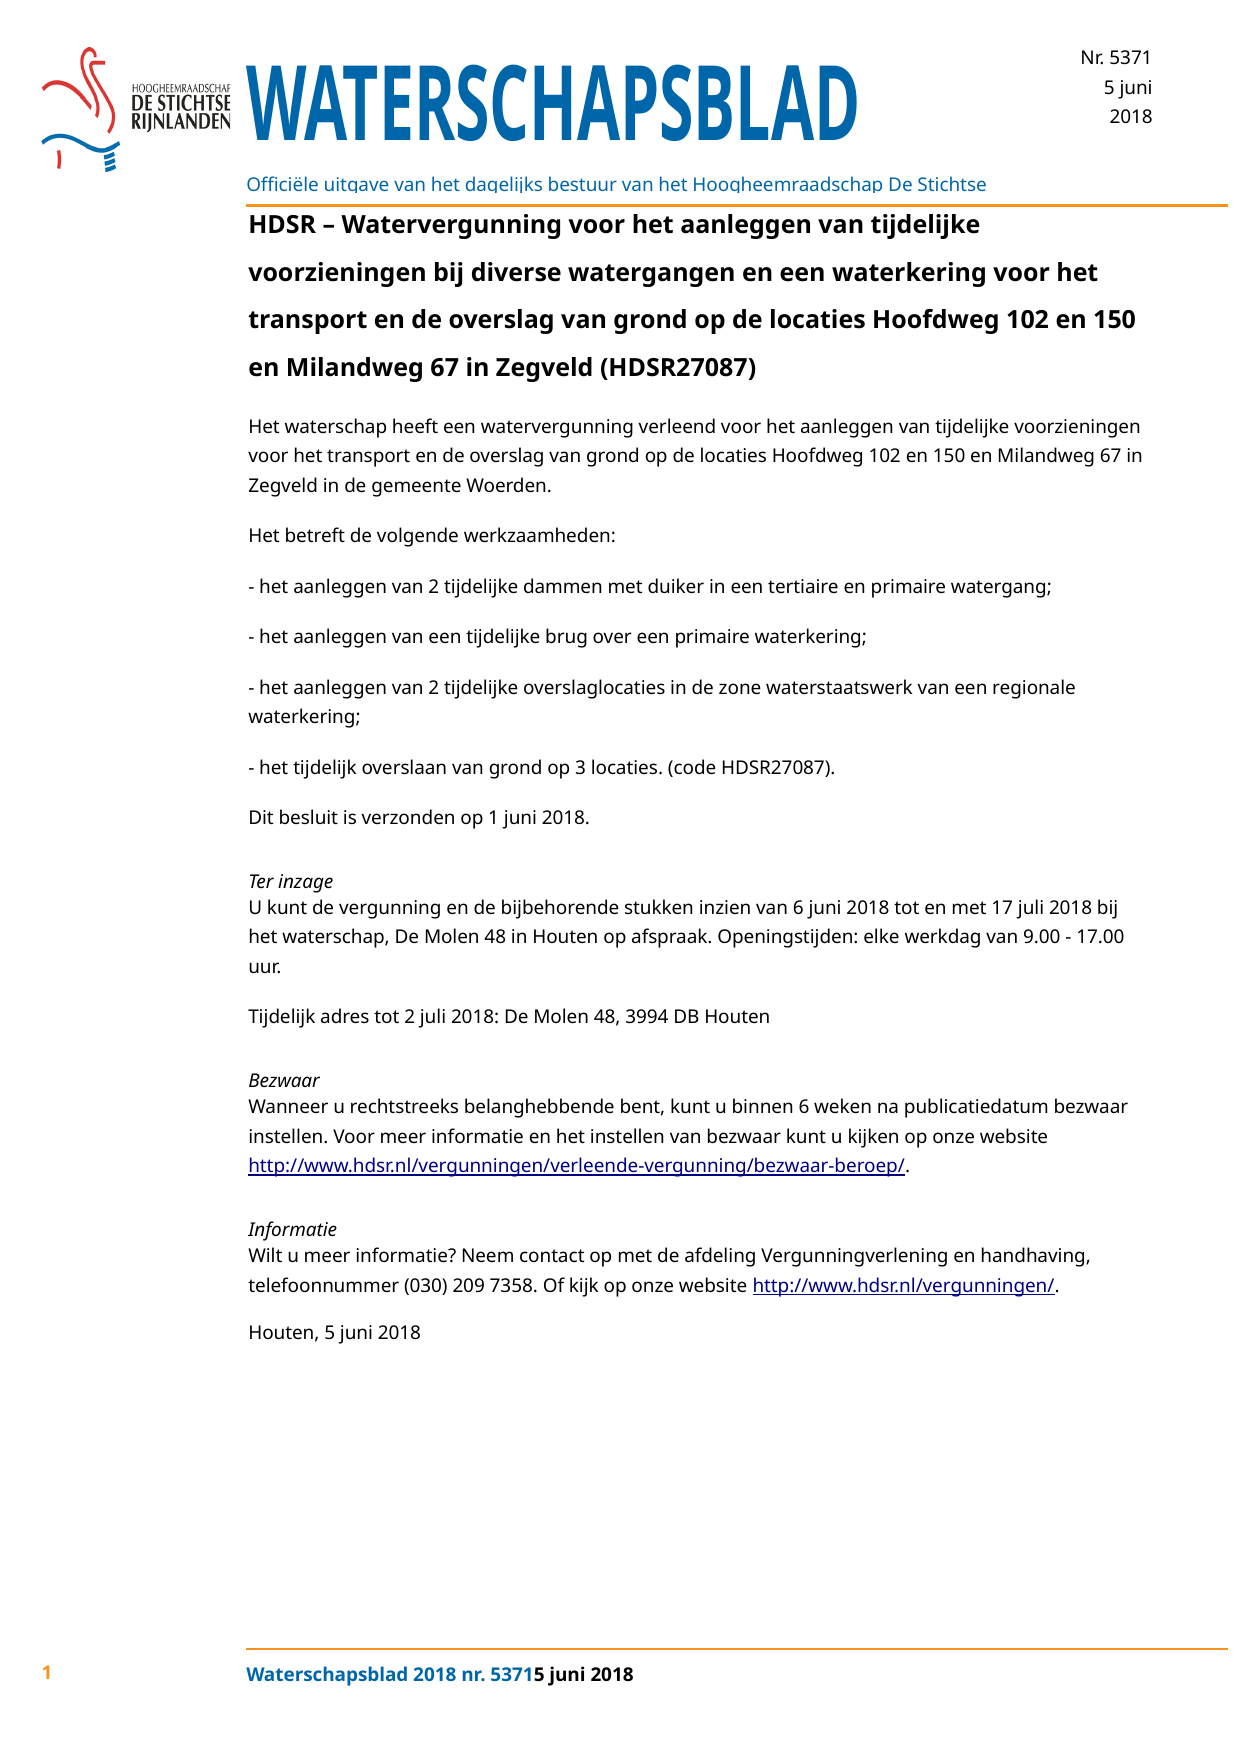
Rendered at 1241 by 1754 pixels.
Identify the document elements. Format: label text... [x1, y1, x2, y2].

text Dit besluit is verzonden op 1 juni 2018. [248, 804, 1152, 830]
text Tijdelijk adres tot 2 juli 2018: De Molen 48, 3994 DB Houten [248, 1004, 1152, 1029]
text Het waterschap heeft een watervergunning verleend voor het aanleggen van tijdelijke voorzieningen voor het transport en de overslag van grond op de locaties Hoofdweg 102 en 150 en Milandweg 67 in Zegveld in de gemeente Woerden. [248, 413, 1152, 498]
text Houten, 5 juni 2018 [248, 1319, 1152, 1345]
text - het aanleggen van 2 tijdelijke dammen met duiker in een tertiaire en primaire watergang; [248, 573, 1152, 599]
text U kunt de vergunning en de bijbehorende stukken inzien van 6 juni 2018 tot en met 17 juli 2018 bij het waterschap, De Molen 48 in Houten op afspraak. Openingstijden: elke werkdag van 9.00 - 17.00 uur. [248, 894, 1152, 979]
text HDSR – Watervergunning voor het aanleggen van tijdelijke voorzieningen bij diverse watergangen en een waterkering voor het transport en de overslag van grond op de locaties Hoofdweg 102 en 150 en Milandweg 67 in Zegveld (HDSR27087) [248, 207, 1152, 384]
text - het tijdelijk overslaan van grond op 3 locaties. (code HDSR27087). [248, 754, 1152, 780]
text Bezwaar [248, 1068, 1152, 1093]
text - het aanleggen van 2 tijdelijke overslaglocaties in de zone waterstaatswerk van een regionale waterkering; [248, 674, 1152, 729]
text Het betreft de volgende werkzaamheden: [248, 523, 1152, 548]
text Ter inzage [248, 868, 1152, 894]
text Wanneer u rechtstreeks belanghebbende bent, kunt u binnen 6 weken na publicatiedatum bezwaar instellen. Voor meer informatie en het instellen van bezwaar kunt u kijken op onze website http://www.hdsr.nl/vergunningen/verleende-vergunning/bezwaar-beroep/. [248, 1093, 1152, 1178]
picture [41, 47, 231, 172]
text Wilt u meer informatie? Neem contact op met de afdeling Vergunningverlening en handhaving, telefoonnummer (030) 209 7358. Of kijk op onze website http://www.hdsr.nl/vergunningen/. [248, 1242, 1152, 1297]
text - het aanleggen van een tijdelijke brug over een primaire waterkering; [248, 623, 1152, 649]
text Informatie [248, 1216, 1152, 1242]
